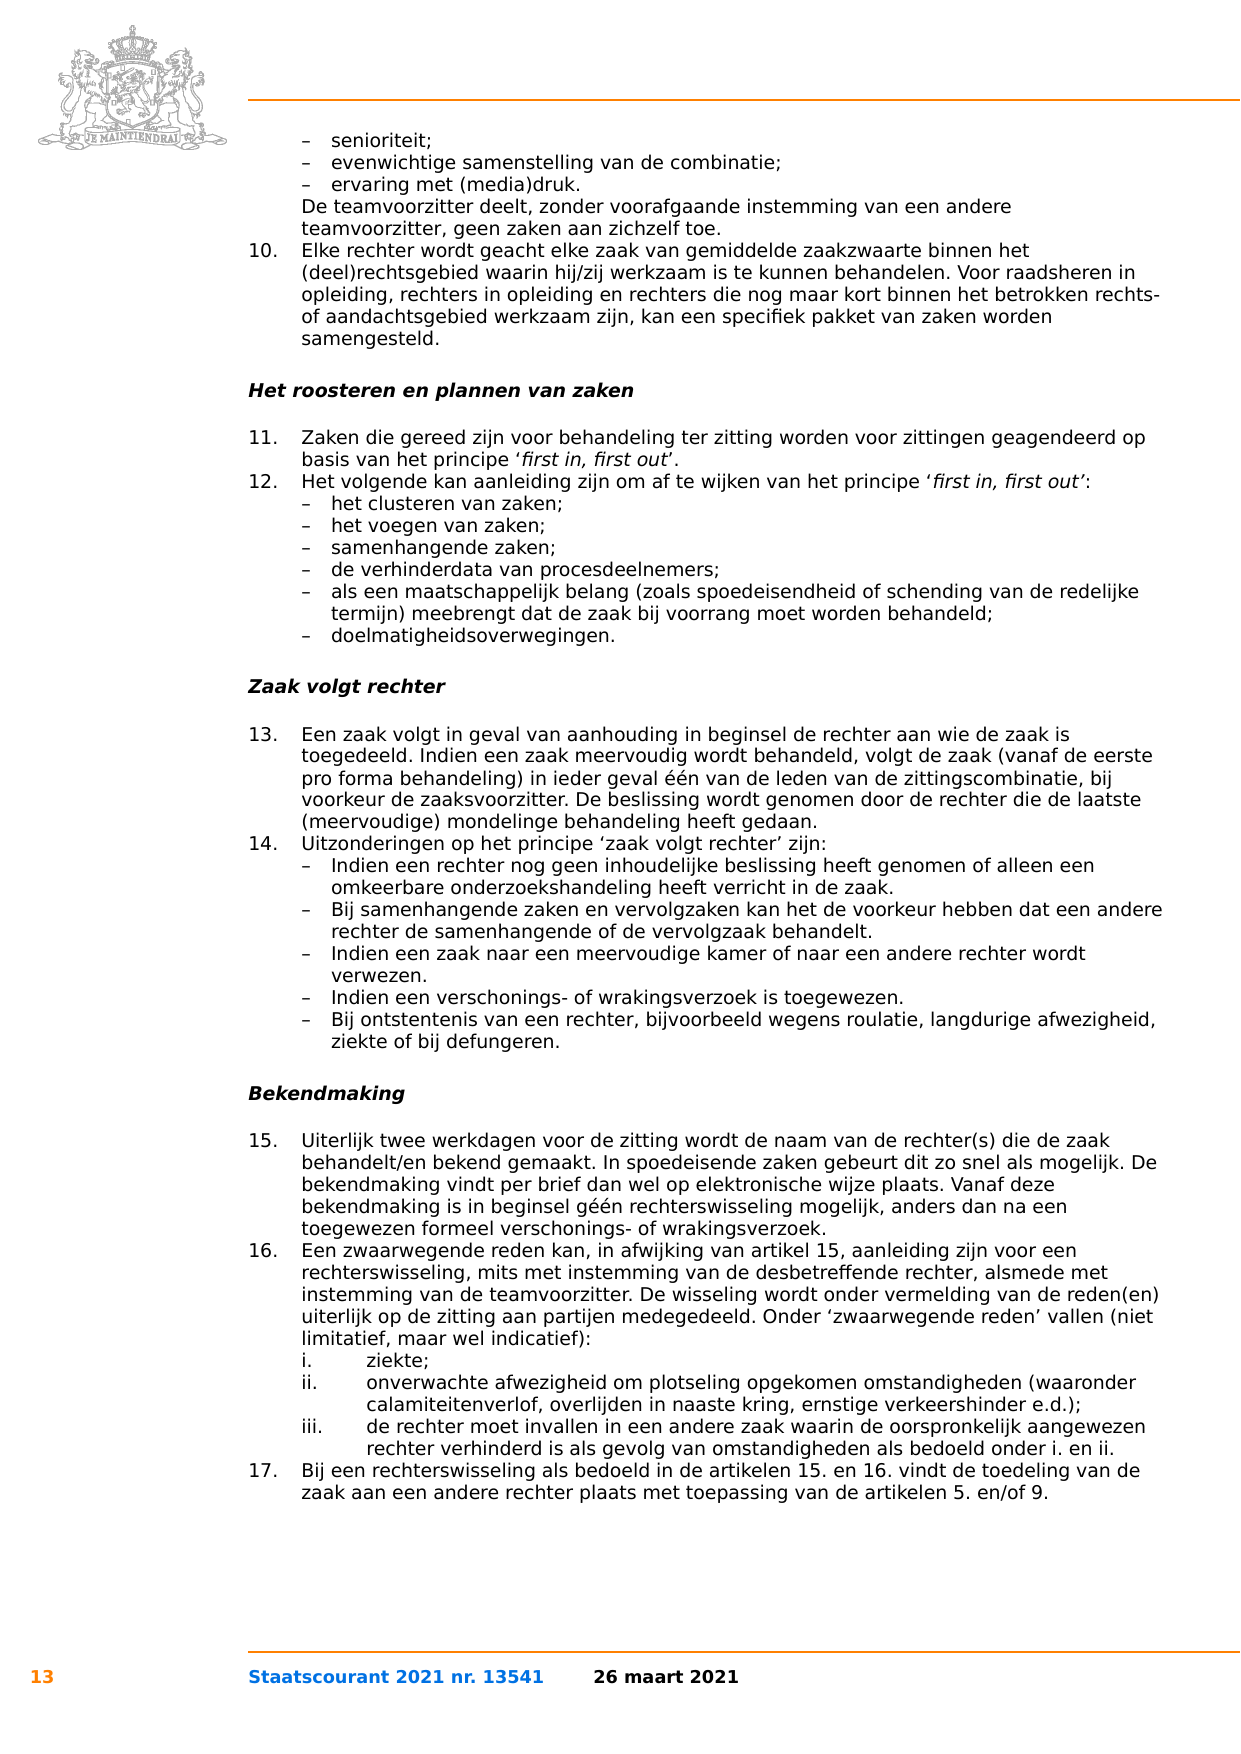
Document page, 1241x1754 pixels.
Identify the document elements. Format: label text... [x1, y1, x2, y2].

text – het voegen van zaken; [301, 514, 1163, 537]
text – het clusteren van zaken; [301, 493, 1163, 514]
text – Indien een verschonings- of wrakingsverzoek is toegewezen. [301, 987, 1163, 1009]
text 11. Zaken die gereed zijn voor behandeling ter zitting worden voor zittingen geagendeerd op basis van het principe ‘first in, first out’. [248, 427, 1163, 471]
text 16. Een zwaarwegende reden kan, in afwijking van artikel 15, aanleiding zijn voor een rechterswisseling, mits met instemming van de desbetreffende rechter, alsmede met instemming van de teamvoorzitter. De wisseling wordt onder vermelding van de reden(en) uiterlijk op de zitting aan partijen medegedeeld. Onder ‘zwaarwegende reden’ vallen (niet limitatief, maar wel indicatief): [248, 1240, 1163, 1350]
text – Bij ontstentenis van een rechter, bijvoorbeeld wegens roulatie, langdurige afwezigheid, ziekte of bij defungeren. [301, 1009, 1163, 1053]
text – doelmatigheidsoverwegingen. [301, 624, 1163, 646]
text iii. de rechter moet invallen in een andere zaak waarin de oorspronkelijk aangewezen rechter verhinderd is als gevolg van omstandigheden als bedoeld onder i. en ii. [301, 1416, 1163, 1460]
text – Indien een rechter nog geen inhoudelijke beslissing heeft genomen of alleen een omkeerbare onderzoekshandeling heeft verricht in de zaak. [301, 855, 1163, 899]
text – evenwichtige samenstelling van de combinatie; [301, 152, 1163, 174]
text – Bij samenhangende zaken en vervolgzaken kan het de voorkeur hebben dat een andere rechter de samenhangende of de vervolgzaak behandelt. [301, 899, 1163, 943]
text 13. Een zaak volgt in geval van aanhouding in beginsel de rechter aan wie de zaak is toegedeeld. Indien een zaak meervoudig wordt behandeld, volgt de zaak (vanaf de eerste pro forma behandeling) in ieder geval één van de leden van de zittingscombinatie, bij voorkeur de zaaksvoorzitter. De beslissing wordt genomen door de rechter die de laatste (meervoudige) mondelinge behandeling heeft gedaan. [248, 723, 1163, 833]
subtitle Zaak volgt rechter [248, 676, 1163, 698]
text De teamvoorzitter deelt, zonder voorafgaande instemming van een andere teamvoorzitter, geen zaken aan zichzelf toe. [301, 196, 1163, 240]
text 12. Het volgende kan aanleiding zijn om af te wijken van het principe ‘first in, first out’: [248, 471, 1163, 493]
text 17. Bij een rechterswisseling als bedoeld in de artikelen 15. en 16. vindt de toedeling van de zaak aan een andere rechter plaats met toepassing van de artikelen 5. en/of 9. [248, 1460, 1163, 1504]
text i. ziekte; [301, 1350, 1163, 1372]
text – senioriteit; [301, 130, 1163, 152]
picture [38, 25, 227, 150]
subtitle Het roosteren en plannen van zaken [248, 380, 1163, 402]
text 14. Uitzonderingen op het principe ‘zaak volgt rechter’ zijn: [248, 833, 1163, 855]
text – ervaring met (media)druk. [301, 174, 1163, 196]
text ii. onverwachte afwezigheid om plotseling opgekomen omstandigheden (waaronder calamiteitenverlof, overlijden in naaste kring, ernstige verkeershinder e.d.); [301, 1372, 1163, 1416]
text – de verhinderdata van procesdeelnemers; [301, 558, 1163, 581]
text 10. Elke rechter wordt geacht elke zaak van gemiddelde zaakzwaarte binnen het (deel)rechtsgebied waarin hij/zij werkzaam is te kunnen behandelen. Voor raadsheren in opleiding, rechters in opleiding en rechters die nog maar kort binnen het betrokken rechts- of aandachtsgebied werkzaam zijn, kan een specifiek pakket van zaken worden samengesteld. [248, 240, 1163, 350]
text – samenhangende zaken; [301, 537, 1163, 558]
text – Indien een zaak naar een meervoudige kamer of naar een andere rechter wordt verwezen. [301, 943, 1163, 987]
text – als een maatschappelijk belang (zoals spoedeisendheid of schending van de redelijke termijn) meebrengt dat de zaak bij voorrang moet worden behandeld; [301, 581, 1163, 624]
text 15. Uiterlijk twee werkdagen voor de zitting wordt de naam van de rechter(s) die de zaak behandelt/en bekend gemaakt. In spoedeisende zaken gebeurt dit zo snel als mogelijk. De bekendmaking vindt per brief dan wel op elektronische wijze plaats. Vanaf deze bekendmaking is in beginsel géén rechterswisseling mogelijk, anders dan na een toegewezen formeel verschonings- of wrakingsverzoek. [248, 1130, 1163, 1240]
subtitle Bekendmaking [248, 1083, 1163, 1105]
